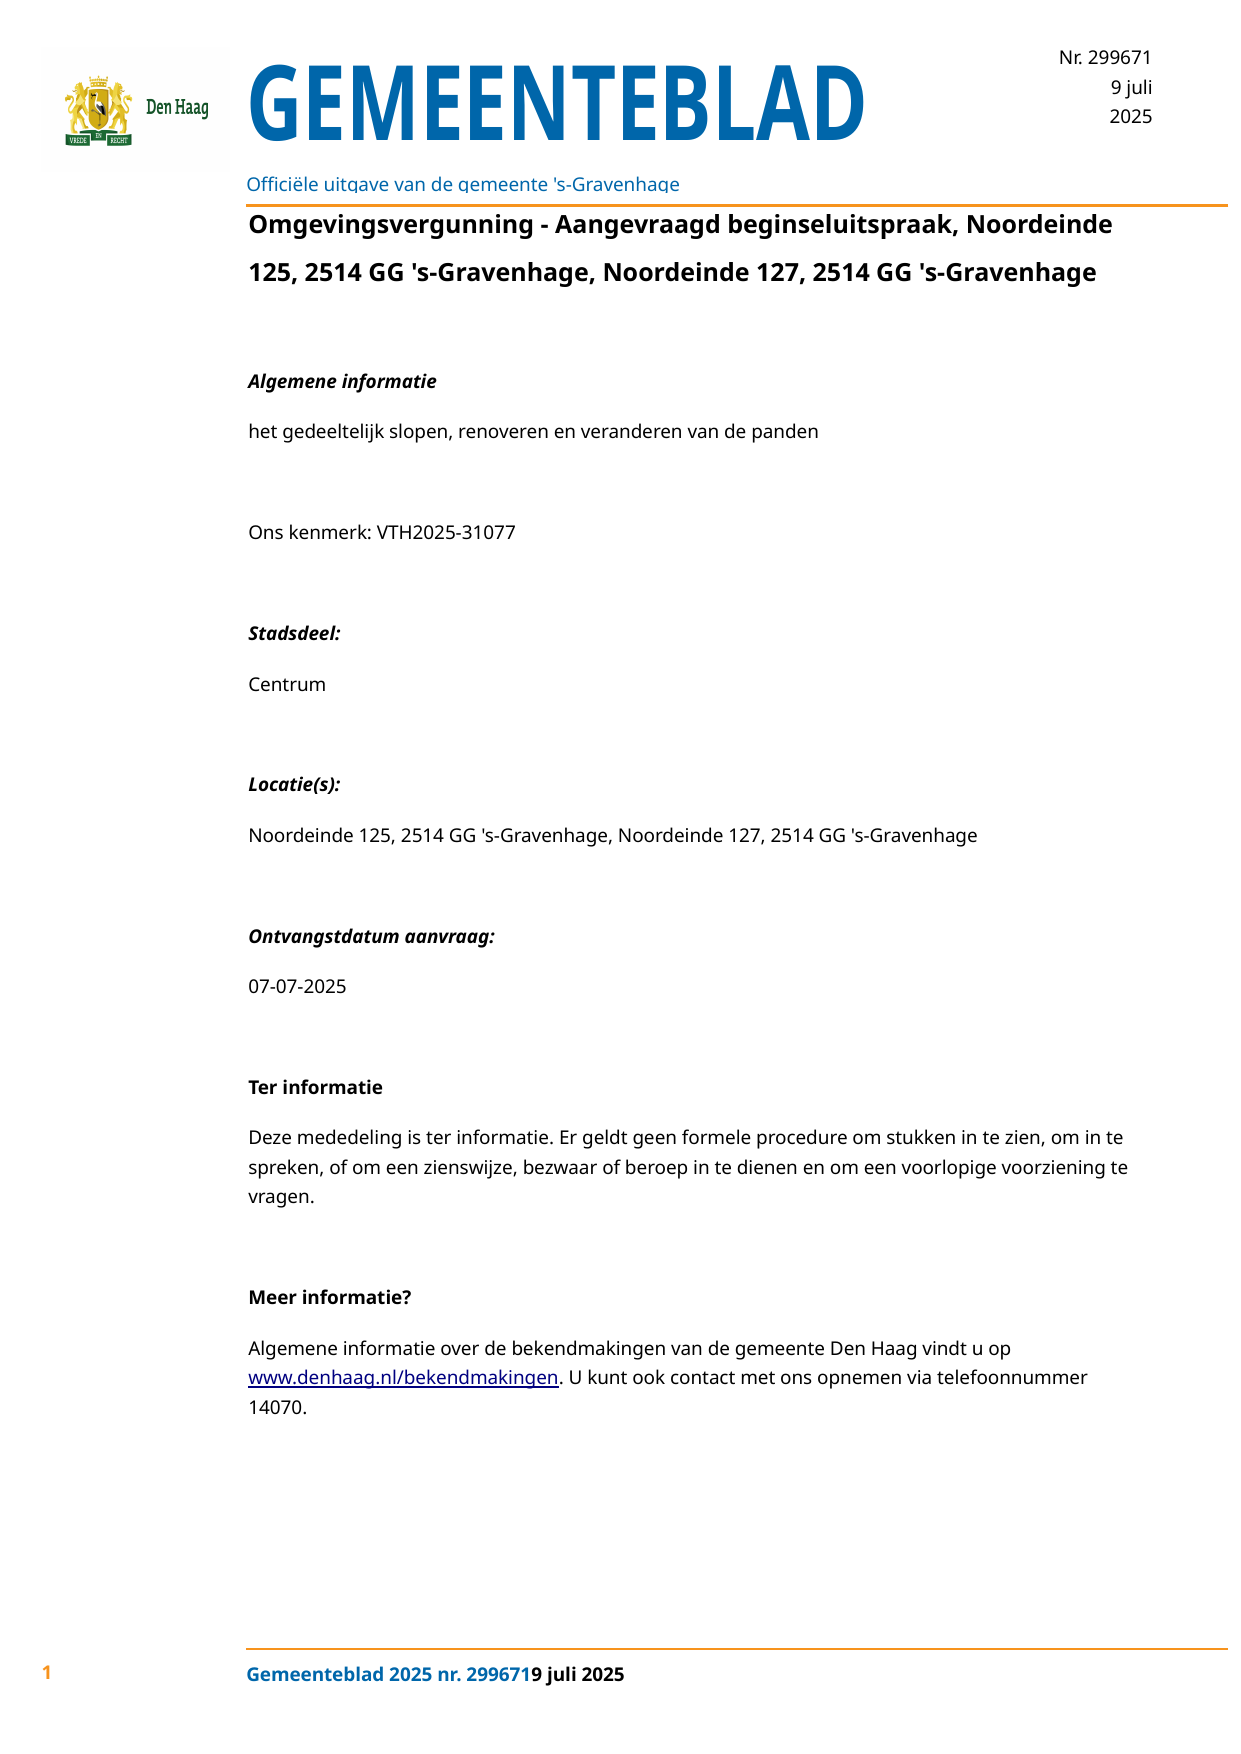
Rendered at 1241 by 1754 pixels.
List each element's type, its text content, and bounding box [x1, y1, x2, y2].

text Ontvangstdatum aanvraag: [248, 923, 1152, 949]
text Stadsdeel: [248, 620, 1152, 646]
text 07-07-2025 [248, 973, 1152, 999]
picture [41, 47, 231, 172]
text Ter informatie [248, 1074, 1152, 1100]
text Deze mededeling is ter informatie. Er geldt geen formele procedure om stukken in te zien, om in te spreken, of om een zienswijze, bezwaar of beroep in te dienen en om een voorlopige voorziening te vragen. [248, 1124, 1152, 1209]
text Locatie(s): [248, 772, 1152, 797]
text Centrum [248, 671, 1152, 697]
text het gedeeltelijk slopen, renoveren en veranderen van de panden [248, 419, 1152, 444]
text Algemene informatie over de bekendmakingen van de gemeente Den Haag vindt u op www.denhaag.nl/bekendmakingen. U kunt ook contact met ons opnemen via telefoonnummer 14070. [248, 1335, 1152, 1420]
text Ons kenmerk: VTH2025-31077 [248, 519, 1152, 545]
text Algemene informatie [248, 368, 1152, 394]
text Noordeinde 125, 2514 GG 's-Gravenhage, Noordeinde 127, 2514 GG 's-Gravenhage [248, 822, 1152, 848]
text Omgevingsvergunning - Aangevraagd beginseluitspraak, Noordeinde 125, 2514 GG 's-Gravenhage, Noordeinde 127, 2514 GG 's-Gravenhage [248, 207, 1152, 288]
text Meer informatie? [248, 1284, 1152, 1310]
